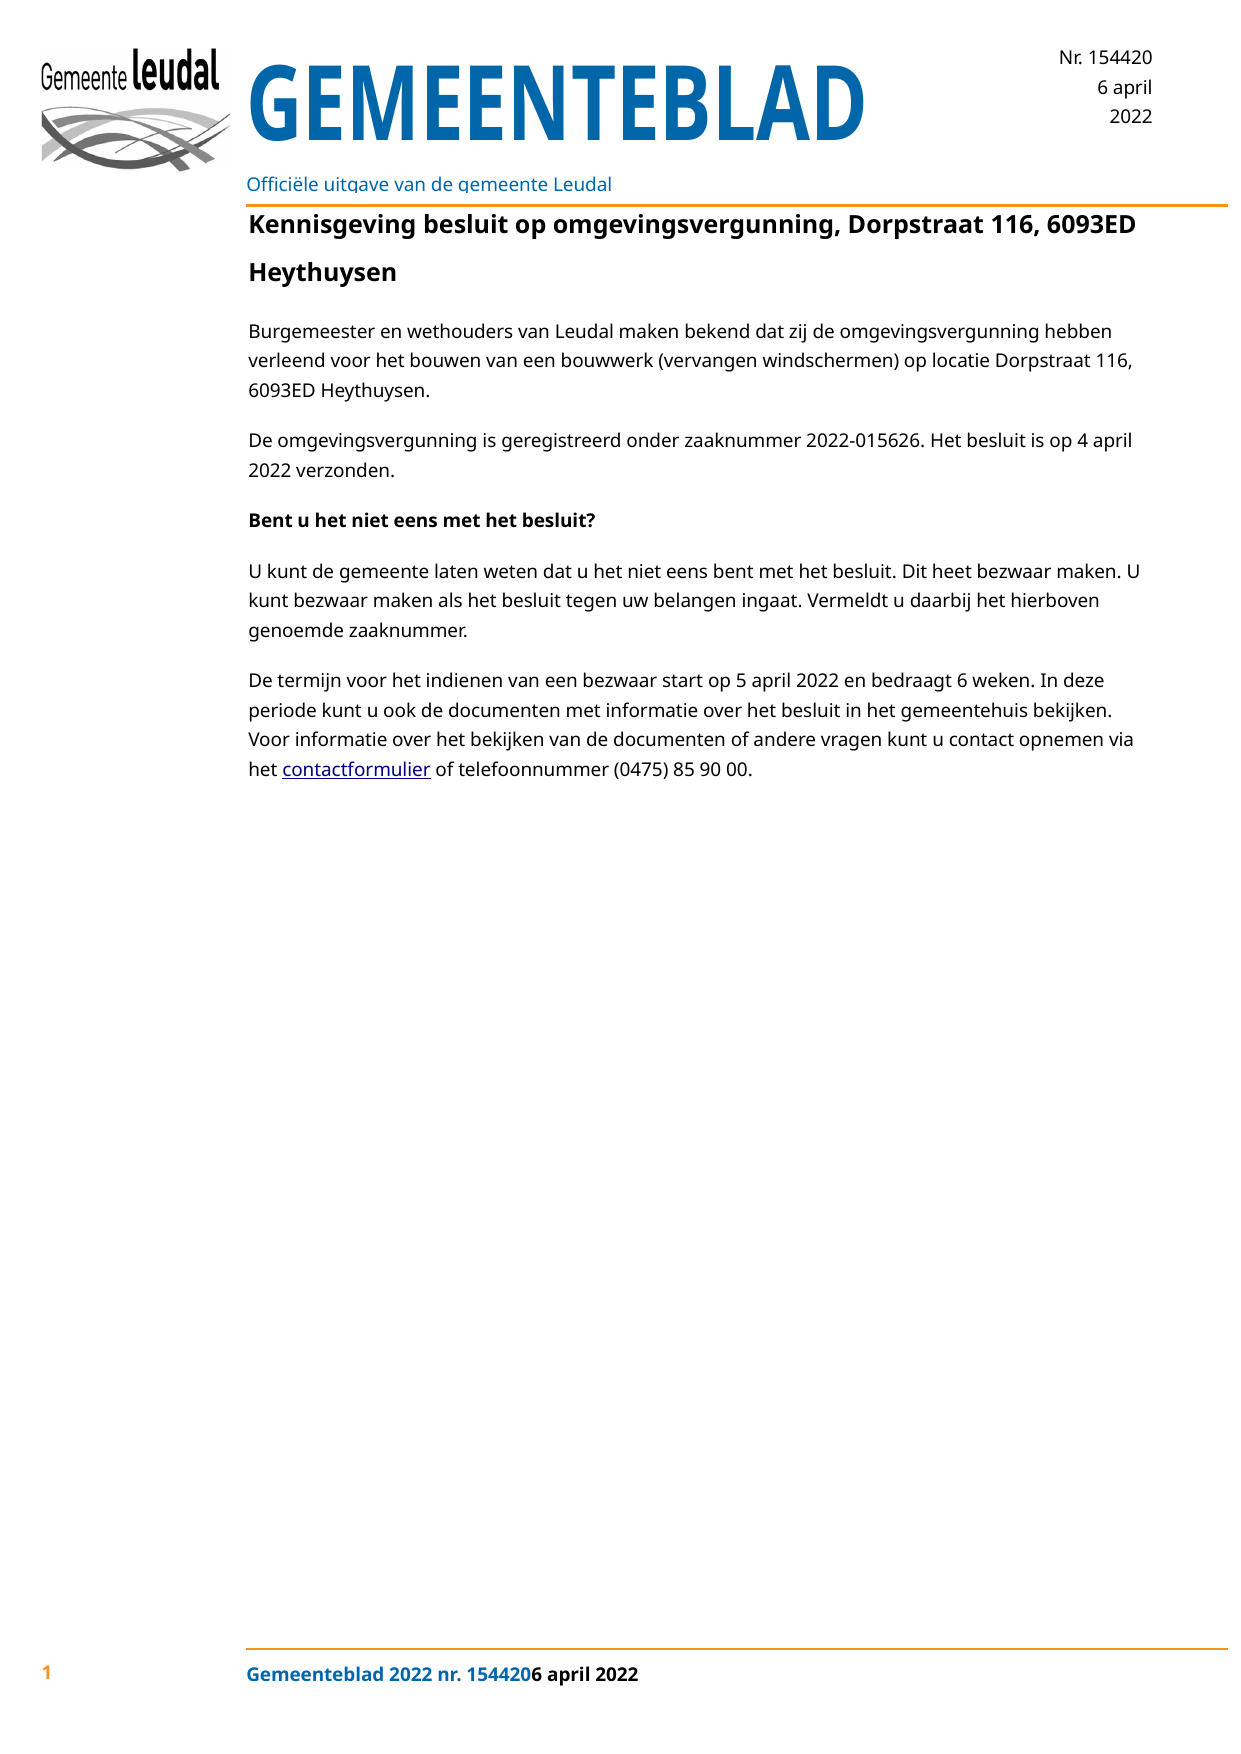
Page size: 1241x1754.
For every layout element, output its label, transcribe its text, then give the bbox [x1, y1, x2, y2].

text De omgevingsvergunning is geregistreerd onder zaaknummer 2022-015626. Het besluit is op 4 april 2022 verzonden. [248, 427, 1152, 483]
text Bent u het niet eens met het besluit? [248, 507, 1152, 533]
picture [41, 47, 231, 172]
text U kunt de gemeente laten weten dat u het niet eens bent met het besluit. Dit heet bezwaar maken. U kunt bezwaar maken als het besluit tegen uw belangen ingaat. Vermeldt u daarbij het hierboven genoemde zaaknummer. [248, 558, 1152, 643]
text Kennisgeving besluit op omgevingsvergunning, Dorpstraat 116, 6093ED Heythuysen [248, 207, 1152, 288]
text De termijn voor het indienen van een bezwaar start op 5 april 2022 en bedraagt 6 weken. In deze periode kunt u ook de documenten met informatie over het besluit in het gemeentehuis bekijken. Voor informatie over het bekijken van de documenten of andere vragen kunt u contact opnemen via het contactformulier of telefoonnummer (0475) 85 90 00. [248, 667, 1152, 782]
text Burgemeester en wethouders van Leudal maken bekend dat zij de omgevingsvergunning hebben verleend voor het bouwen van een bouwwerk (vervangen windschermen) op locatie Dorpstraat 116, 6093ED Heythuysen. [248, 318, 1152, 403]
